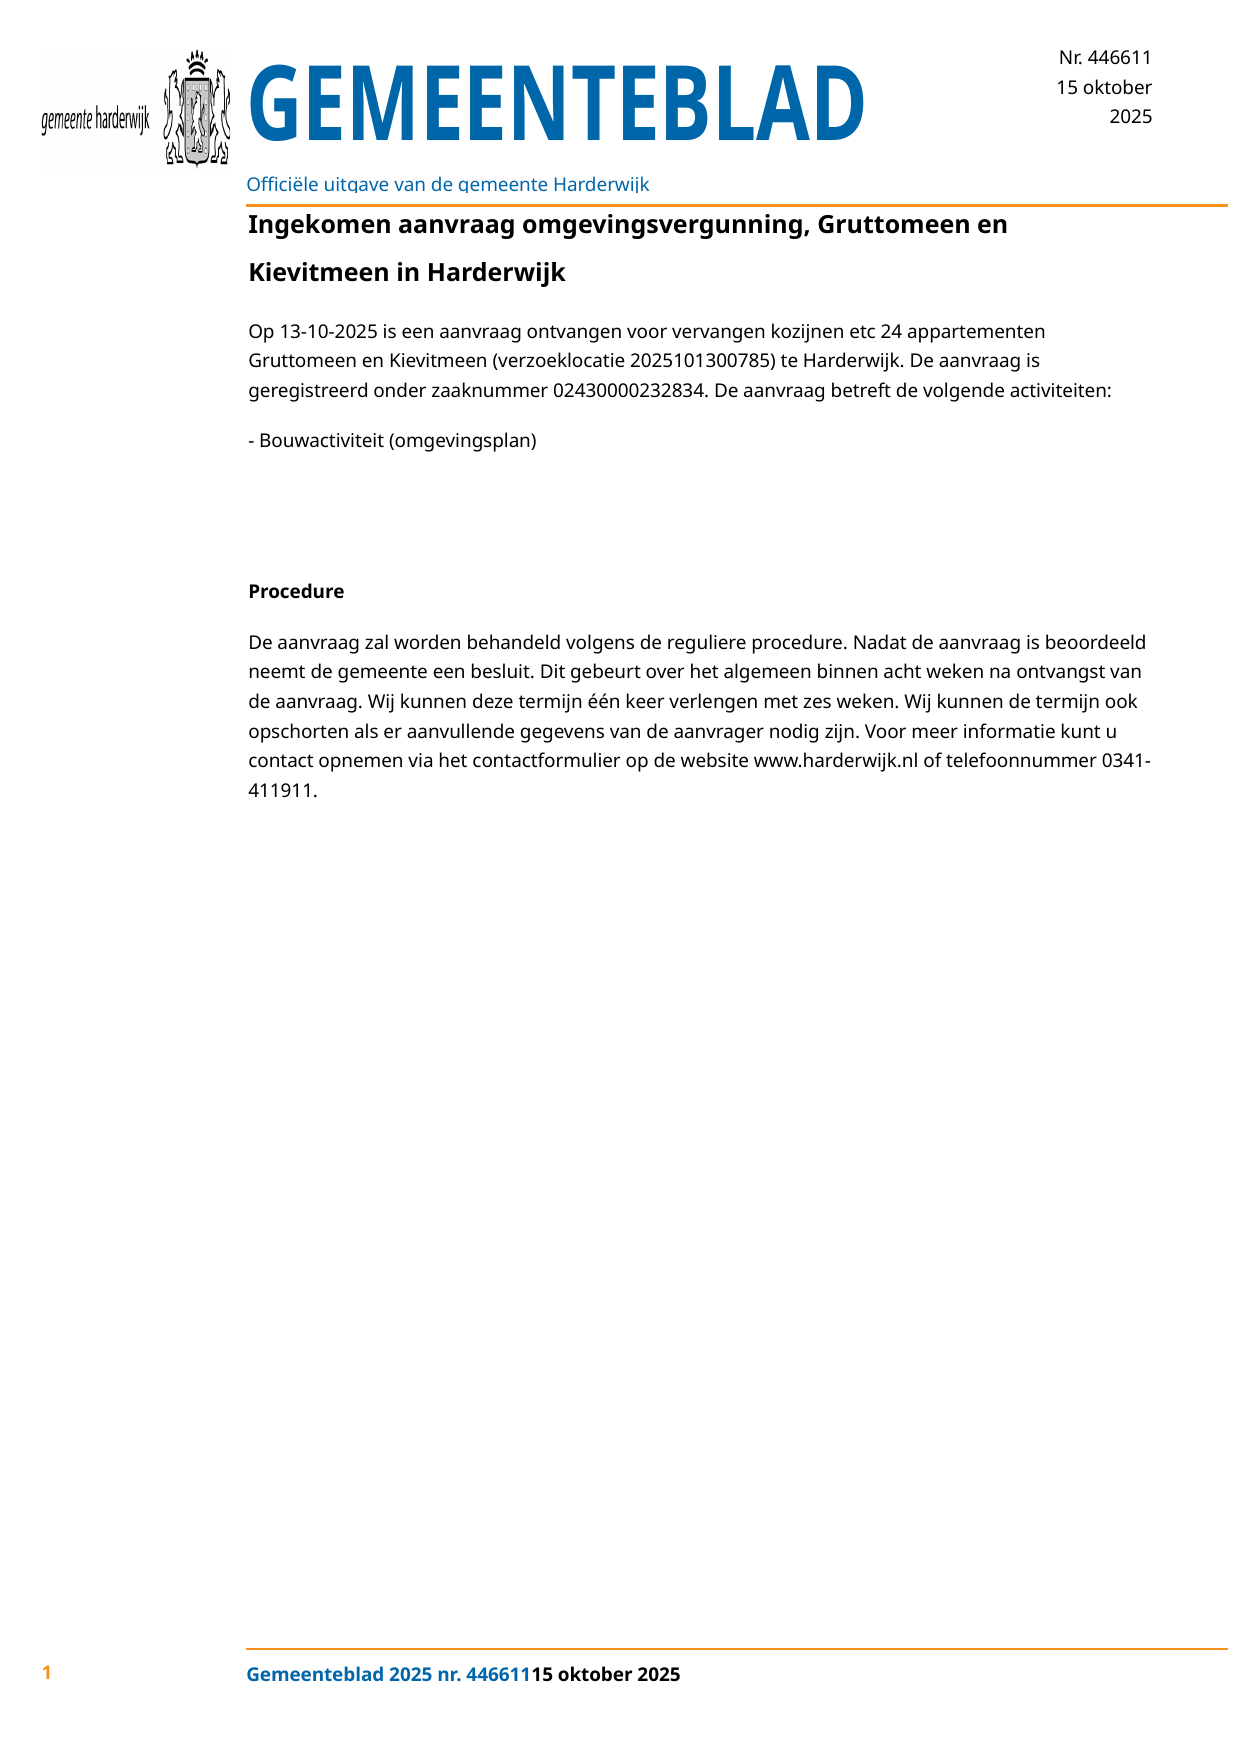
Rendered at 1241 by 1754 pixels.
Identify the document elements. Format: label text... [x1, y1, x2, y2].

text Procedure [248, 579, 1152, 604]
text Op 13-10-2025 is een aanvraag ontvangen voor vervangen kozijnen etc 24 appartementen Gruttomeen en Kievitmeen (verzoeklocatie 2025101300785) te Harderwijk. De aanvraag is geregistreerd onder zaaknummer 02430000232834. De aanvraag betreft de volgende activiteiten: [248, 318, 1152, 403]
text - Bouwactiviteit (omgevingsplan) [248, 427, 1152, 453]
picture [41, 47, 231, 172]
text De aanvraag zal worden behandeld volgens de reguliere procedure. Nadat de aanvraag is beoordeeld neemt de gemeente een besluit. Dit gebeurt over het algemeen binnen acht weken na ontvangst van de aanvraag. Wij kunnen deze termijn één keer verlengen met zes weken. Wij kunnen de termijn ook opschorten als er aanvullende gegevens van de aanvrager nodig zijn. Voor meer informatie kunt u contact opnemen via het contactformulier op de website www.harderwijk.nl of telefoonnummer 0341-411911. [248, 629, 1152, 803]
text Ingekomen aanvraag omgevingsvergunning, Gruttomeen en Kievitmeen in Harderwijk [248, 207, 1152, 288]
